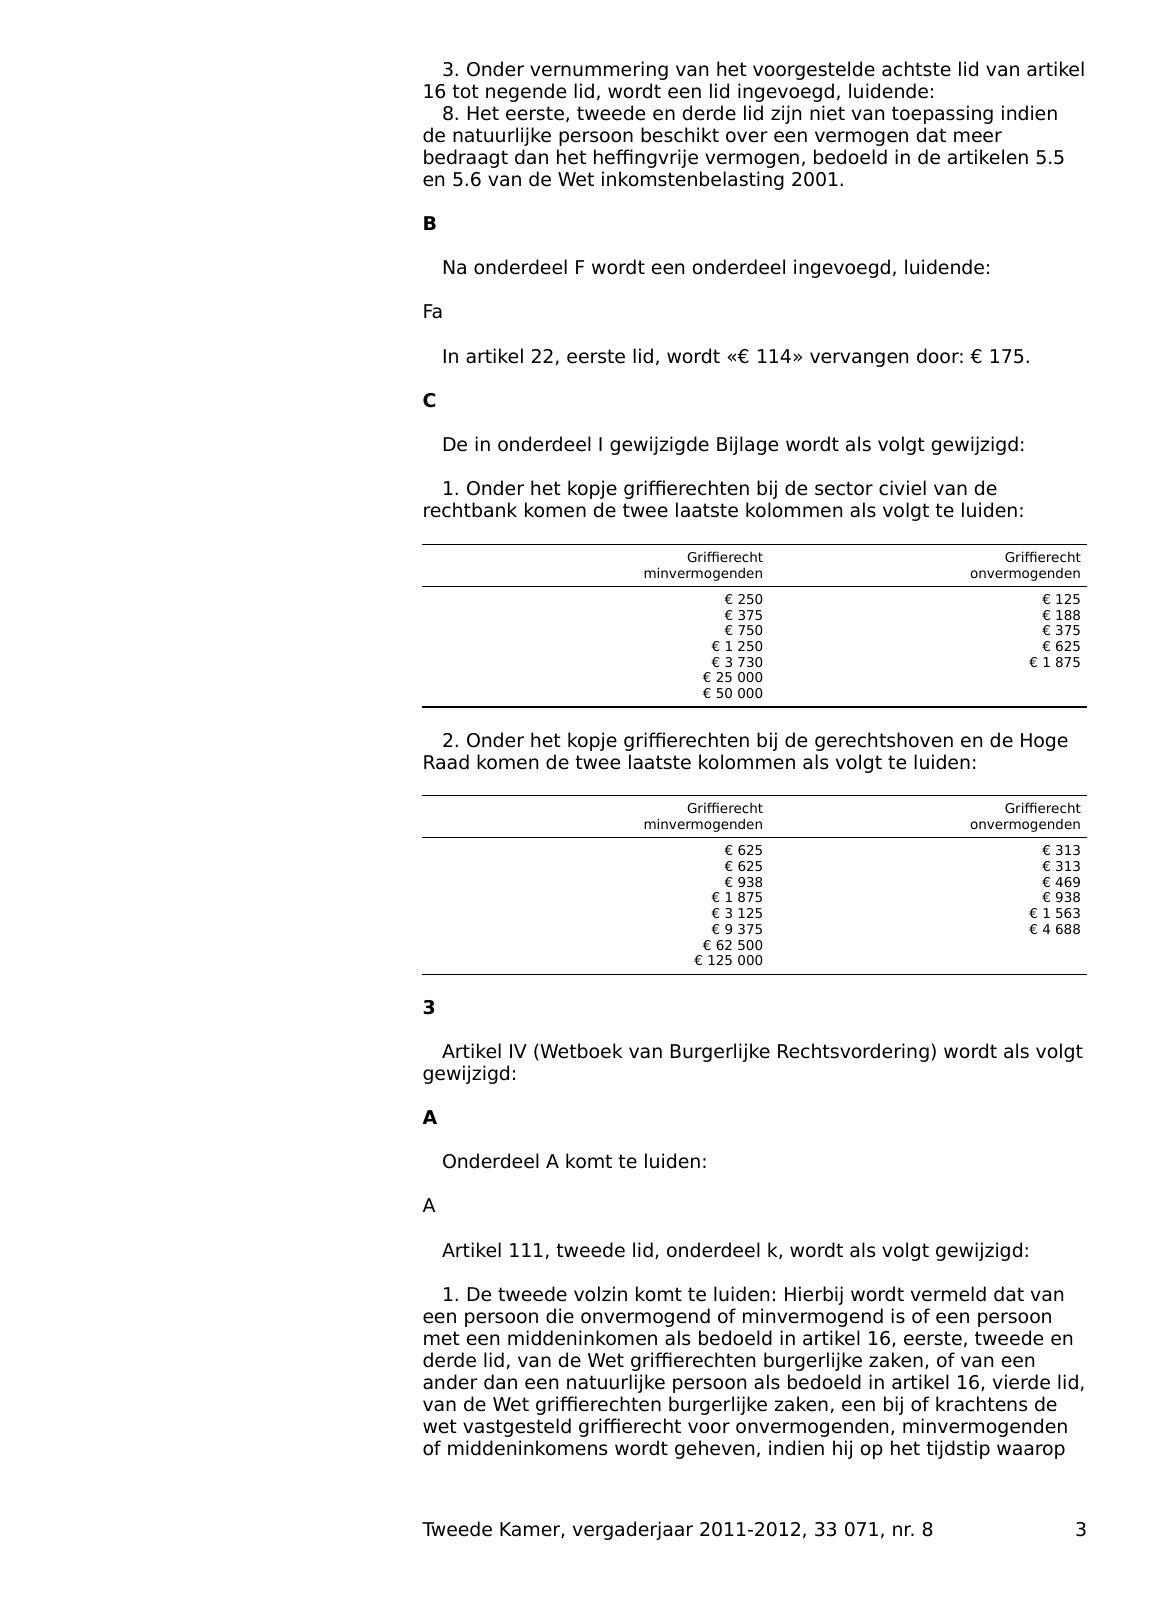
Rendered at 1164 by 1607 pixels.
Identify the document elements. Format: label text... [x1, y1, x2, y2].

table_cell € 625 [422, 859, 763, 874]
subtitle A [422, 1107, 1087, 1129]
table_cell € 625 [763, 639, 1087, 654]
subtitle C [422, 390, 1087, 412]
text 1. De tweede volzin komt te luiden: Hierbij wordt vermeld dat van een persoon die onvermogend of minvermogend is of een persoon met een middeninkomen als bedoeld in artikel 16, eerste, tweede en derde lid, van de Wet griffierechten burgerlijke zaken, of van een ander dan een natuurlijke persoon als bedoeld in artikel 16, vierde lid, van de Wet griffierechten burgerlijke zaken, een bij of krachtens de wet vastgesteld griffierecht voor onvermogenden, minvermogenden of middeninkomens wordt geheven, indien hij op het tijdstip waarop [422, 1284, 1087, 1459]
text In artikel 22, eerste lid, wordt «€ 114» vervangen door: € 175. [422, 346, 1087, 368]
table_cell [763, 938, 1087, 953]
table_cell [763, 686, 1087, 706]
table_cell € 938 [763, 890, 1087, 906]
subtitle Fa [422, 301, 1087, 323]
table_cell € 62 500 [422, 938, 763, 953]
table_cell € 1 563 [763, 906, 1087, 922]
table_cell € 4 688 [763, 922, 1087, 937]
table_cell [763, 953, 1087, 973]
table_cell € 313 [763, 859, 1087, 874]
table_cell € 3 125 [422, 906, 763, 922]
table_header Griffierecht onvermogenden [763, 545, 1087, 586]
table_cell € 375 [763, 623, 1087, 639]
table_header Griffierecht minvermogenden [422, 796, 763, 837]
subtitle 3 [422, 997, 1087, 1019]
table_cell € 250 [422, 587, 763, 607]
table_cell € 938 [422, 875, 763, 890]
table_cell € 1 250 [422, 639, 763, 654]
table_cell € 1 875 [422, 890, 763, 906]
table_cell € 469 [763, 875, 1087, 890]
table_cell € 375 [422, 607, 763, 623]
table_header Griffierecht minvermogenden [422, 545, 763, 586]
table_cell € 188 [763, 607, 1087, 623]
text 2. Onder het kopje griffierechten bij de gerechtshoven en de Hoge Raad komen de twee laatste kolommen als volgt te luiden: [422, 729, 1087, 773]
subtitle B [422, 213, 1087, 235]
text Artikel 111, tweede lid, onderdeel k, wordt als volgt gewijzigd: [422, 1239, 1087, 1262]
table_cell € 1 875 [763, 655, 1087, 670]
table_header Griffierecht onvermogenden [763, 796, 1087, 837]
subtitle A [422, 1195, 1087, 1217]
table_cell € 125 [763, 587, 1087, 607]
table_cell [763, 670, 1087, 686]
table_cell € 625 [422, 838, 763, 859]
text 8. Het eerste, tweede en derde lid zijn niet van toepassing indien de natuurlijke persoon beschikt over een vermogen dat meer bedraagt dan het heffingvrije vermogen, bedoeld in de artikelen 5.5 en 5.6 van de Wet inkomstenbelasting 2001. [422, 103, 1087, 191]
table_cell € 3 730 [422, 655, 763, 670]
table_cell € 313 [763, 838, 1087, 859]
text Na onderdeel F wordt een onderdeel ingevoegd, luidende: [422, 257, 1087, 279]
text De in onderdeel I gewijzigde Bijlage wordt als volgt gewijzigd: [422, 434, 1087, 456]
table_cell € 25 000 [422, 670, 763, 686]
text 3. Onder vernummering van het voorgestelde achtste lid van artikel 16 tot negende lid, wordt een lid ingevoegd, luidende: [422, 59, 1087, 103]
table_cell € 125 000 [422, 953, 763, 973]
text Onderdeel A komt te luiden: [422, 1151, 1087, 1173]
text Artikel IV (Wetboek van Burgerlijke Rechtsvordering) wordt als volgt gewijzigd: [422, 1041, 1087, 1085]
text 1. Onder het kopje griffierechten bij de sector civiel van de rechtbank komen de twee laatste kolommen als volgt te luiden: [422, 478, 1087, 522]
table_cell € 750 [422, 623, 763, 639]
table_cell € 9 375 [422, 922, 763, 937]
table_cell € 50 000 [422, 686, 763, 706]
